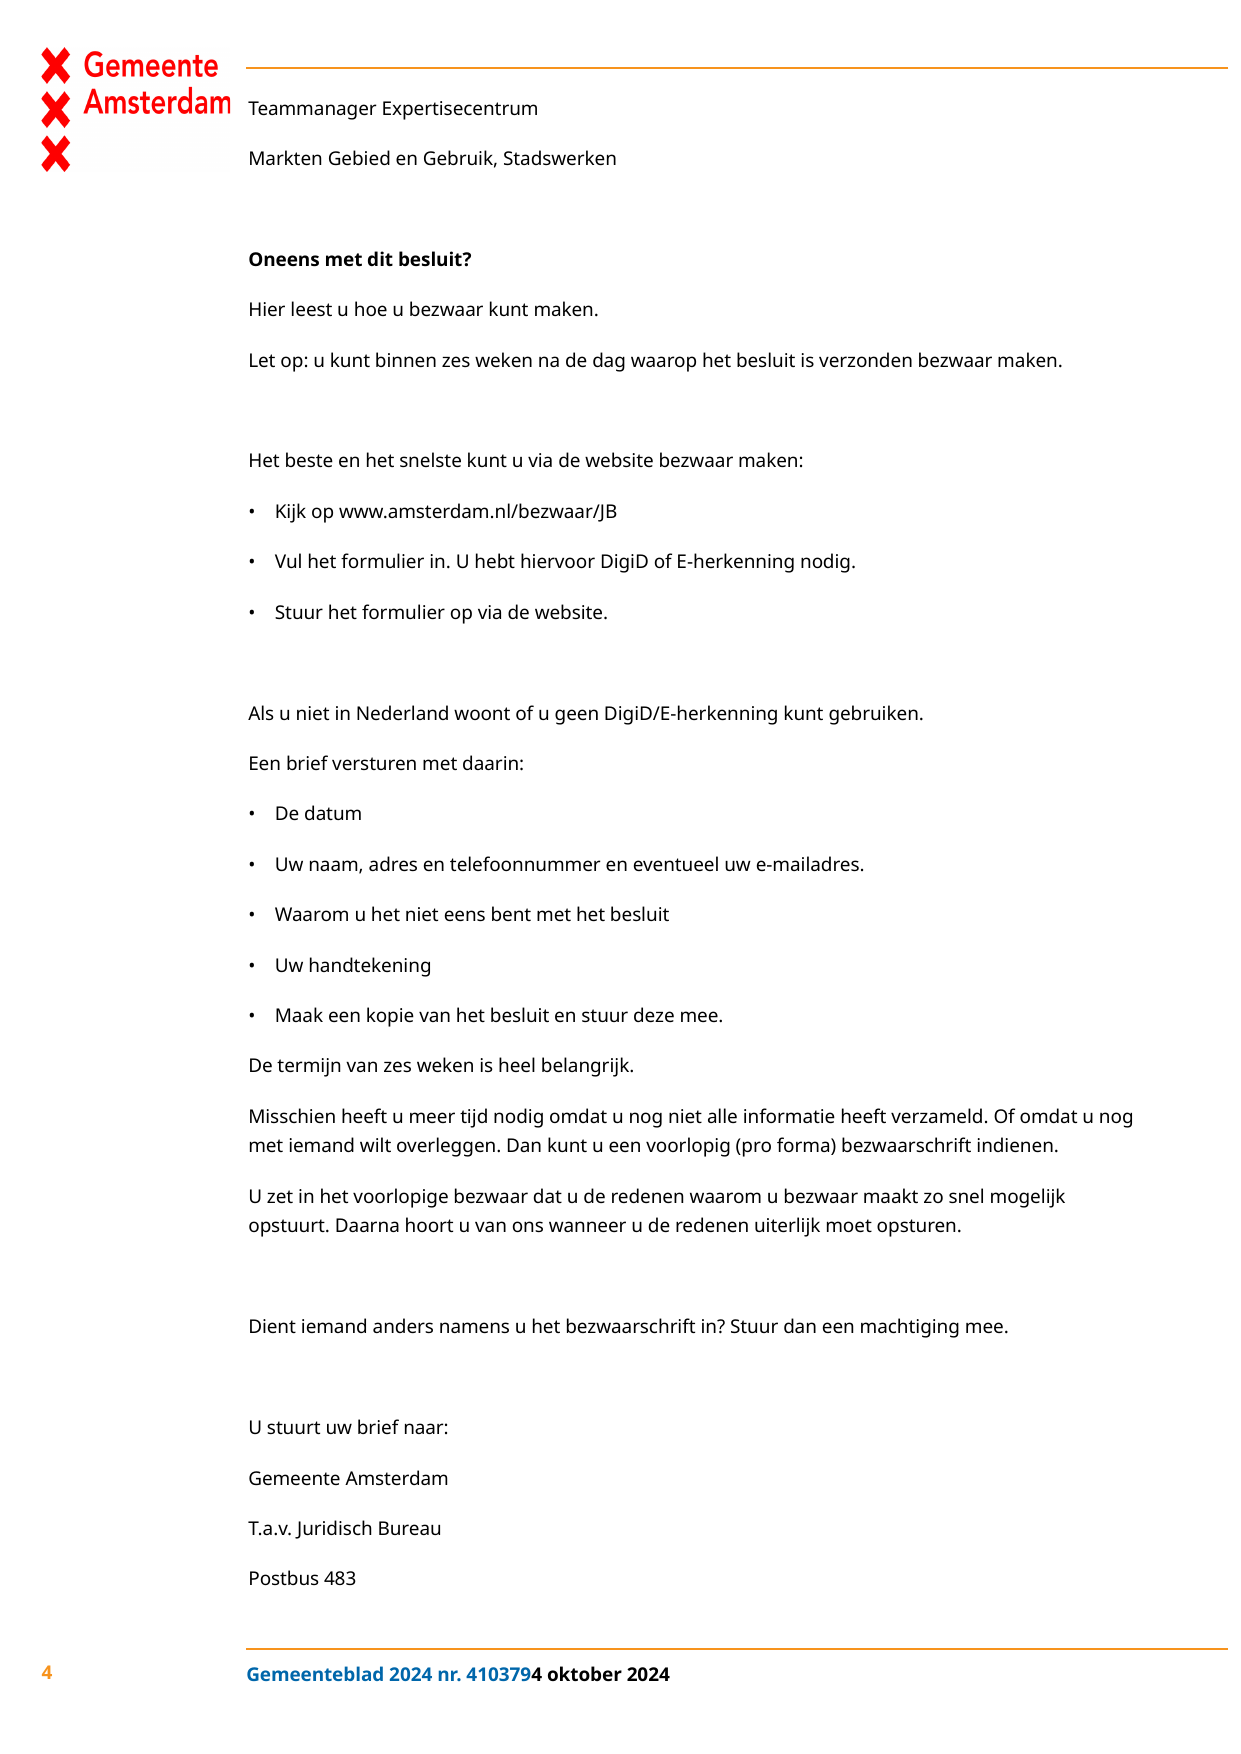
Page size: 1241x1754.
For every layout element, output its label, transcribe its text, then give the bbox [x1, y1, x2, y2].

text • Uw naam, adres en telefoonnummer en eventueel uw e-mailadres. [248, 851, 1152, 877]
text Misschien heeft u meer tijd nodig omdat u nog niet alle informatie heeft verzameld. Of omdat u nog met iemand wilt overleggen. Dan kunt u een voorlopig (pro forma) bezwaarschrift indienen. [248, 1103, 1152, 1158]
text T.a.v. Juridisch Bureau [248, 1515, 1152, 1541]
text Het beste en het snelste kunt u via de website bezwaar maken: [248, 448, 1152, 473]
text Markten Gebied en Gebruik, Stadswerken [248, 145, 1152, 171]
text U stuurt uw brief naar: [248, 1414, 1152, 1440]
text Hier leest u hoe u bezwaar kunt maken. [248, 296, 1152, 322]
picture [41, 47, 231, 172]
text • Maak een kopie van het besluit en stuur deze mee. [248, 1002, 1152, 1028]
text Let op: u kunt binnen zes weken na de dag waarop het besluit is verzonden bezwaar maken. [248, 347, 1152, 373]
text De termijn van zes weken is heel belangrijk. [248, 1053, 1152, 1078]
text Als u niet in Nederland woont of u geen DigiD/E-herkenning kunt gebruiken. [248, 700, 1152, 726]
text • Kijk op www.amsterdam.nl/bezwaar/JB [248, 498, 1152, 524]
text • De datum [248, 801, 1152, 826]
text • Vul het formulier in. U hebt hiervoor DigiD of E-herkenning nodig. [248, 548, 1152, 574]
text Teammanager Expertisecentrum [248, 95, 1152, 121]
text Gemeente Amsterdam [248, 1465, 1152, 1491]
text • Waarom u het niet eens bent met het besluit [248, 901, 1152, 927]
text Dient iemand anders namens u het bezwaarschrift in? Stuur dan een machtiging mee. [248, 1313, 1152, 1339]
text U zet in het voorlopige bezwaar dat u de redenen waarom u bezwaar maakt zo snel mogelijk opstuurt. Daarna hoort u van ons wanneer u de redenen uiterlijk moet opsturen. [248, 1183, 1152, 1238]
text • Uw handtekening [248, 952, 1152, 978]
text Een brief versturen met daarin: [248, 750, 1152, 776]
text • Stuur het formulier op via de website. [248, 599, 1152, 625]
text Postbus 483 [248, 1566, 1152, 1591]
text Oneens met dit besluit? [248, 246, 1152, 272]
